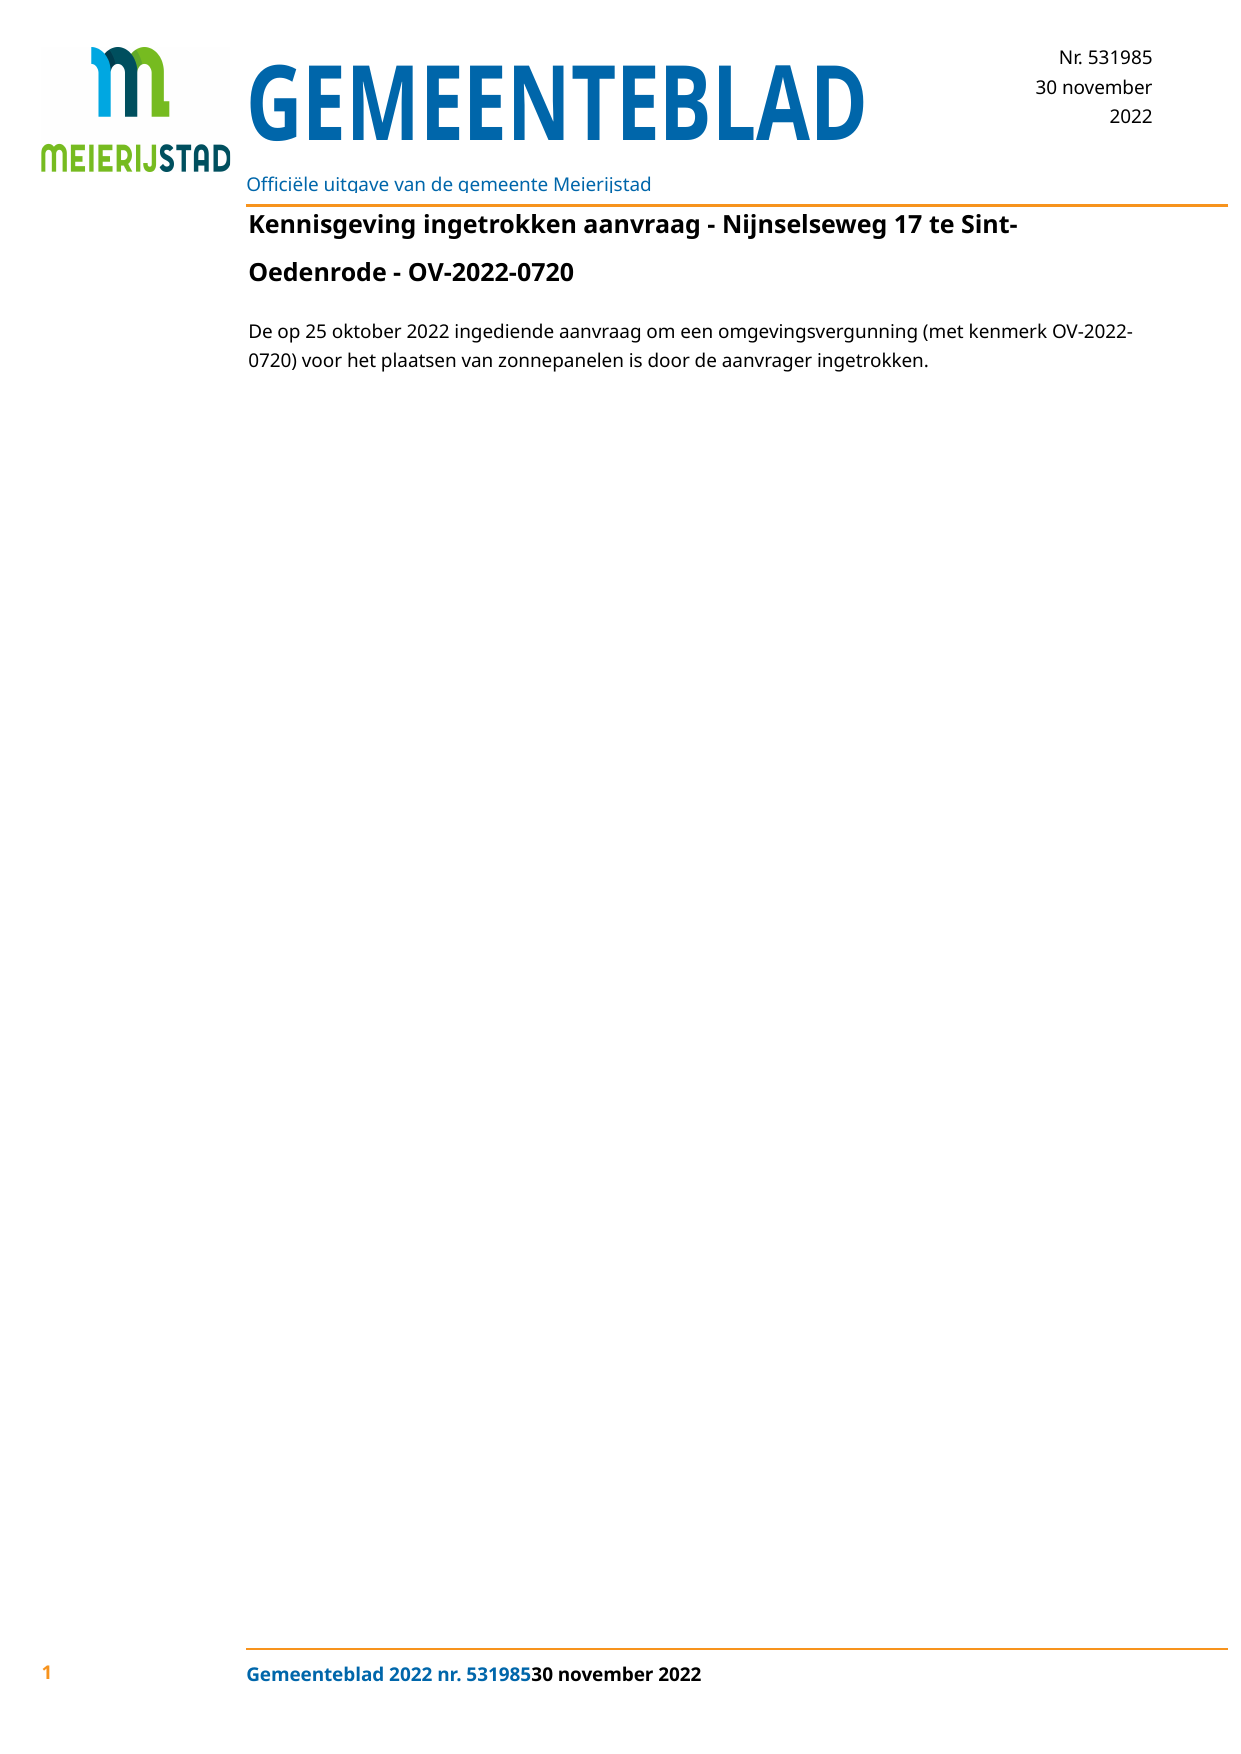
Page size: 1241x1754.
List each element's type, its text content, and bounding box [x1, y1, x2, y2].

text Kennisgeving ingetrokken aanvraag - Nijnselseweg 17 te Sint-Oedenrode - OV-2022-0720 [248, 207, 1152, 288]
text De op 25 oktober 2022 ingediende aanvraag om een omgevingsvergunning (met kenmerk OV-2022-0720) voor het plaatsen van zonnepanelen is door de aanvrager ingetrokken. [248, 318, 1152, 373]
picture [41, 47, 231, 172]
